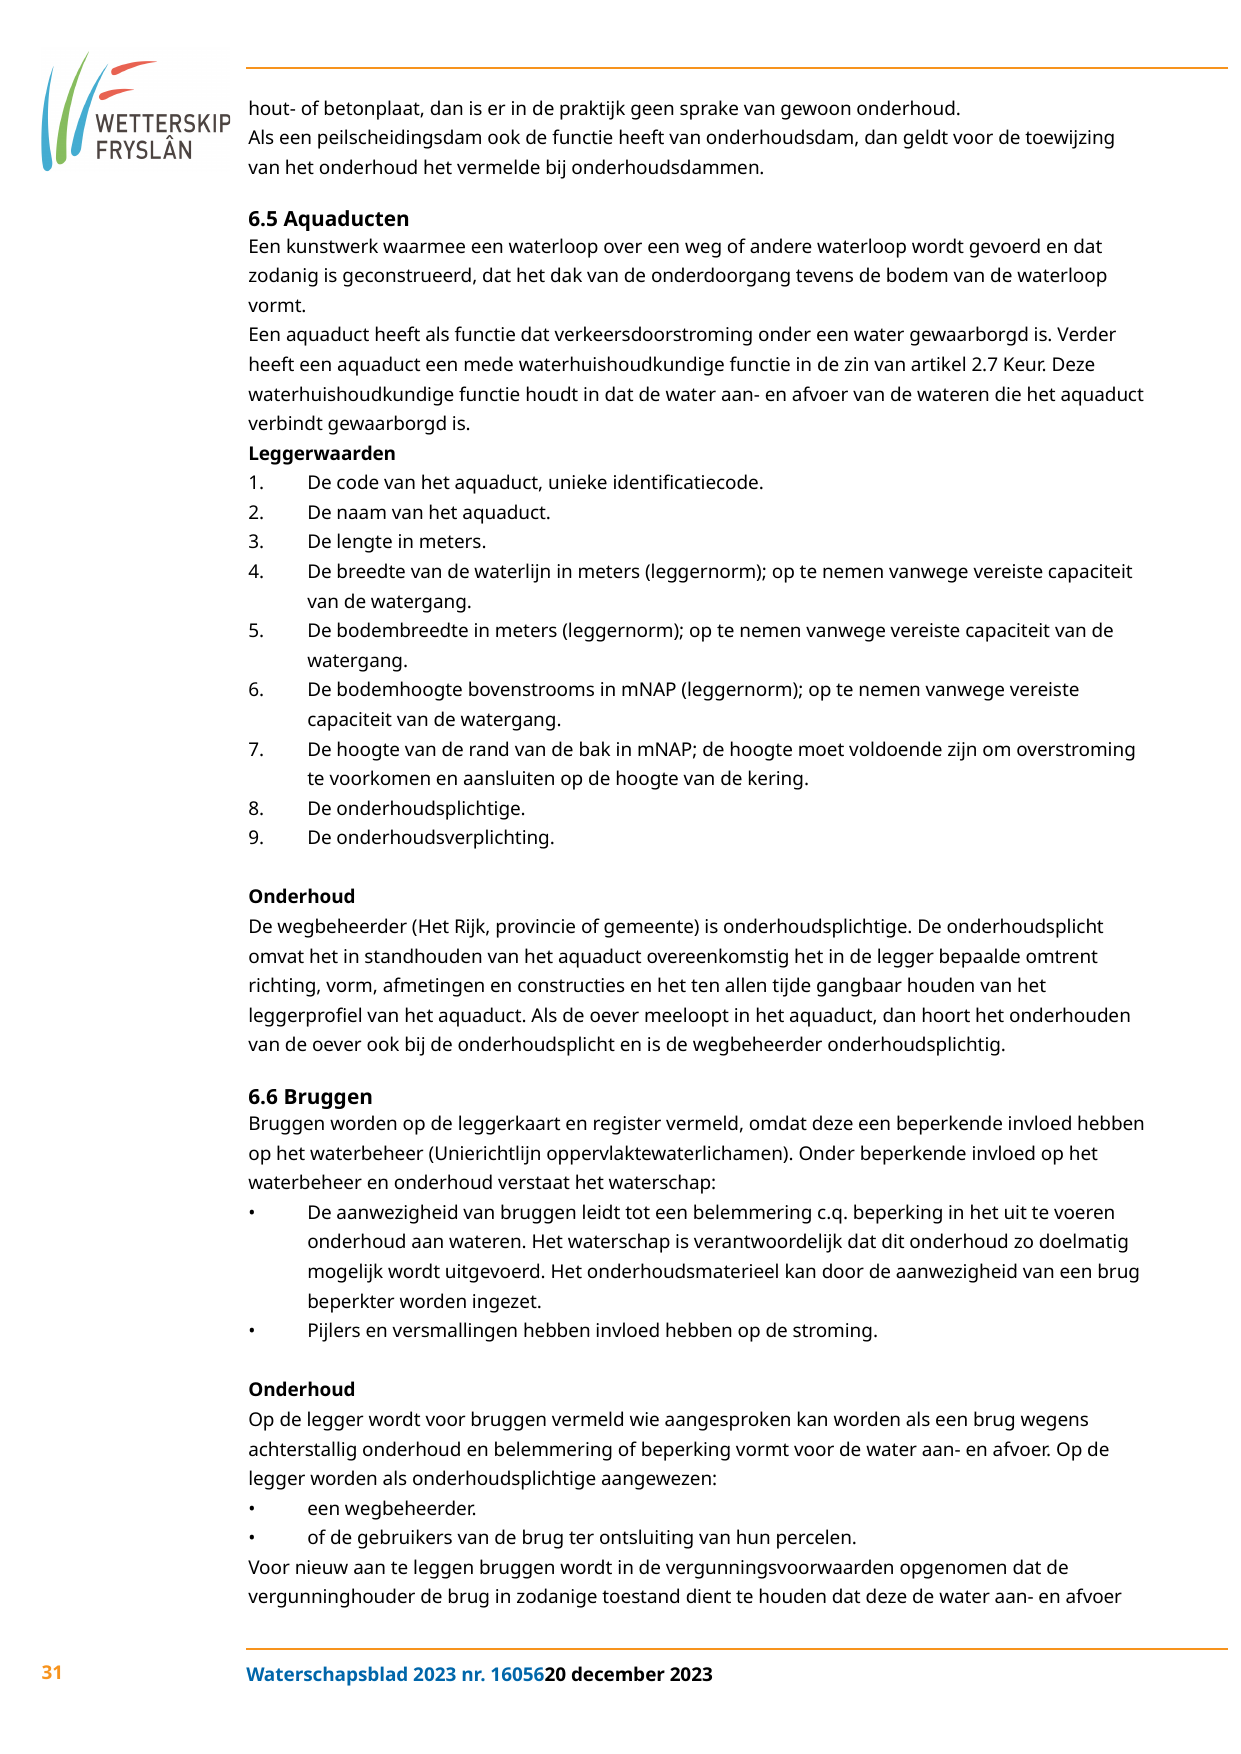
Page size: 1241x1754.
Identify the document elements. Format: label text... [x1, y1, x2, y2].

text Op de legger wordt voor bruggen vermeld wie aangesproken kan worden als een brug wegens achterstallig onderhoud en belemmering of beperking vormt voor de water aan- en afvoer. Op de legger worden als onderhoudsplichtige aangewezen: [248, 1406, 1152, 1491]
list De hoogte van de rand van de bak in mNAP; de hoogte moet voldoende zijn om overstroming te voorkomen en aansluiten op de hoogte van de kering. [248, 736, 1152, 791]
text Leggerwaarden [248, 440, 1152, 466]
list De aanwezigheid van bruggen leidt tot een belemmering c.q. beperking in het uit te voeren onderhoud aan wateren. Het waterschap is verantwoordelijk dat dit onderhoud zo doelmatig mogelijk wordt uitgevoerd. Het onderhoudsmaterieel kan door de aanwezigheid van een brug beperkter worden ingezet. [248, 1199, 1152, 1314]
list een wegbeheerder. [248, 1495, 1152, 1521]
text Een aquaduct heeft als functie dat verkeersdoorstroming onder een water gewaarborgd is. Verder heeft een aquaduct een mede waterhuishoudkundige functie in de zin van artikel 2.7 Keur. Deze waterhuishoudkundige functie houdt in dat de water aan- en afvoer van de wateren die het aquaduct verbindt gewaarborgd is. [248, 322, 1152, 436]
text Onderhoud [248, 1377, 1152, 1402]
list De onderhoudsverplichting. [248, 824, 1152, 850]
list De onderhoudsplichtige. [248, 795, 1152, 821]
list De bodemhoogte bovenstrooms in mNAP (leggernorm); op te nemen vanwege vereiste capaciteit van de watergang. [248, 677, 1152, 732]
picture [41, 47, 231, 172]
text Bruggen worden op de leggerkaart en register vermeld, omdat deze een beperkende invloed hebben op het waterbeheer (Unierichtlijn oppervlaktewaterlichamen). Onder beperkende invloed op het waterbeheer en onderhoud verstaat het waterschap: [248, 1110, 1152, 1195]
list De naam van het aquaduct. [248, 499, 1152, 525]
text Onderhoud [248, 884, 1152, 909]
list De code van het aquaduct, unieke identificatiecode. [248, 469, 1152, 495]
list De lengte in meters. [248, 529, 1152, 554]
text De wegbeheerder (Het Rijk, provincie of gemeente) is onderhoudsplichtige. De onderhoudsplicht omvat het in standhouden van het aquaduct overeenkomstig het in de legger bepaalde omtrent richting, vorm, afmetingen en constructies en het ten allen tijde gangbaar houden van het leggerprofiel van het aquaduct. Als de oever meeloopt in het aquaduct, dan hoort het onderhouden van de oever ook bij de onderhoudsplicht en is de wegbeheerder onderhoudsplichtig. [248, 913, 1152, 1057]
text 6.5 Aquaducten [248, 204, 1152, 233]
list De bodembreedte in meters (leggernorm); op te nemen vanwege vereiste capaciteit van de watergang. [248, 617, 1152, 673]
text 6.6 Bruggen [248, 1082, 1152, 1110]
text Voor nieuw aan te leggen bruggen wordt in de vergunningsvoorwaarden opgenomen dat de vergunninghouder de brug in zodanige toestand dient te houden dat deze de water aan- en afvoer [248, 1554, 1152, 1609]
text Als een peilscheidingsdam ook de functie heeft van onderhoudsdam, dan geldt voor de toewijzing van het onderhoud het vermelde bij onderhoudsdammen. [248, 124, 1152, 180]
list of de gebruikers van de brug ter ontsluiting van hun percelen. [248, 1524, 1152, 1550]
text hout- of betonplaat, dan is er in de praktijk geen sprake van gewoon onderhoud. [248, 95, 1152, 121]
list Pijlers en versmallingen hebben invloed hebben op de stroming. [248, 1317, 1152, 1343]
list De breedte van de waterlijn in meters (leggernorm); op te nemen vanwege vereiste capaciteit van de watergang. [248, 558, 1152, 613]
text Een kunstwerk waarmee een waterloop over een weg of andere waterloop wordt gevoerd en dat zodanig is geconstrueerd, dat het dak van de onderdoorgang tevens de bodem van de waterloop vormt. [248, 233, 1152, 318]
